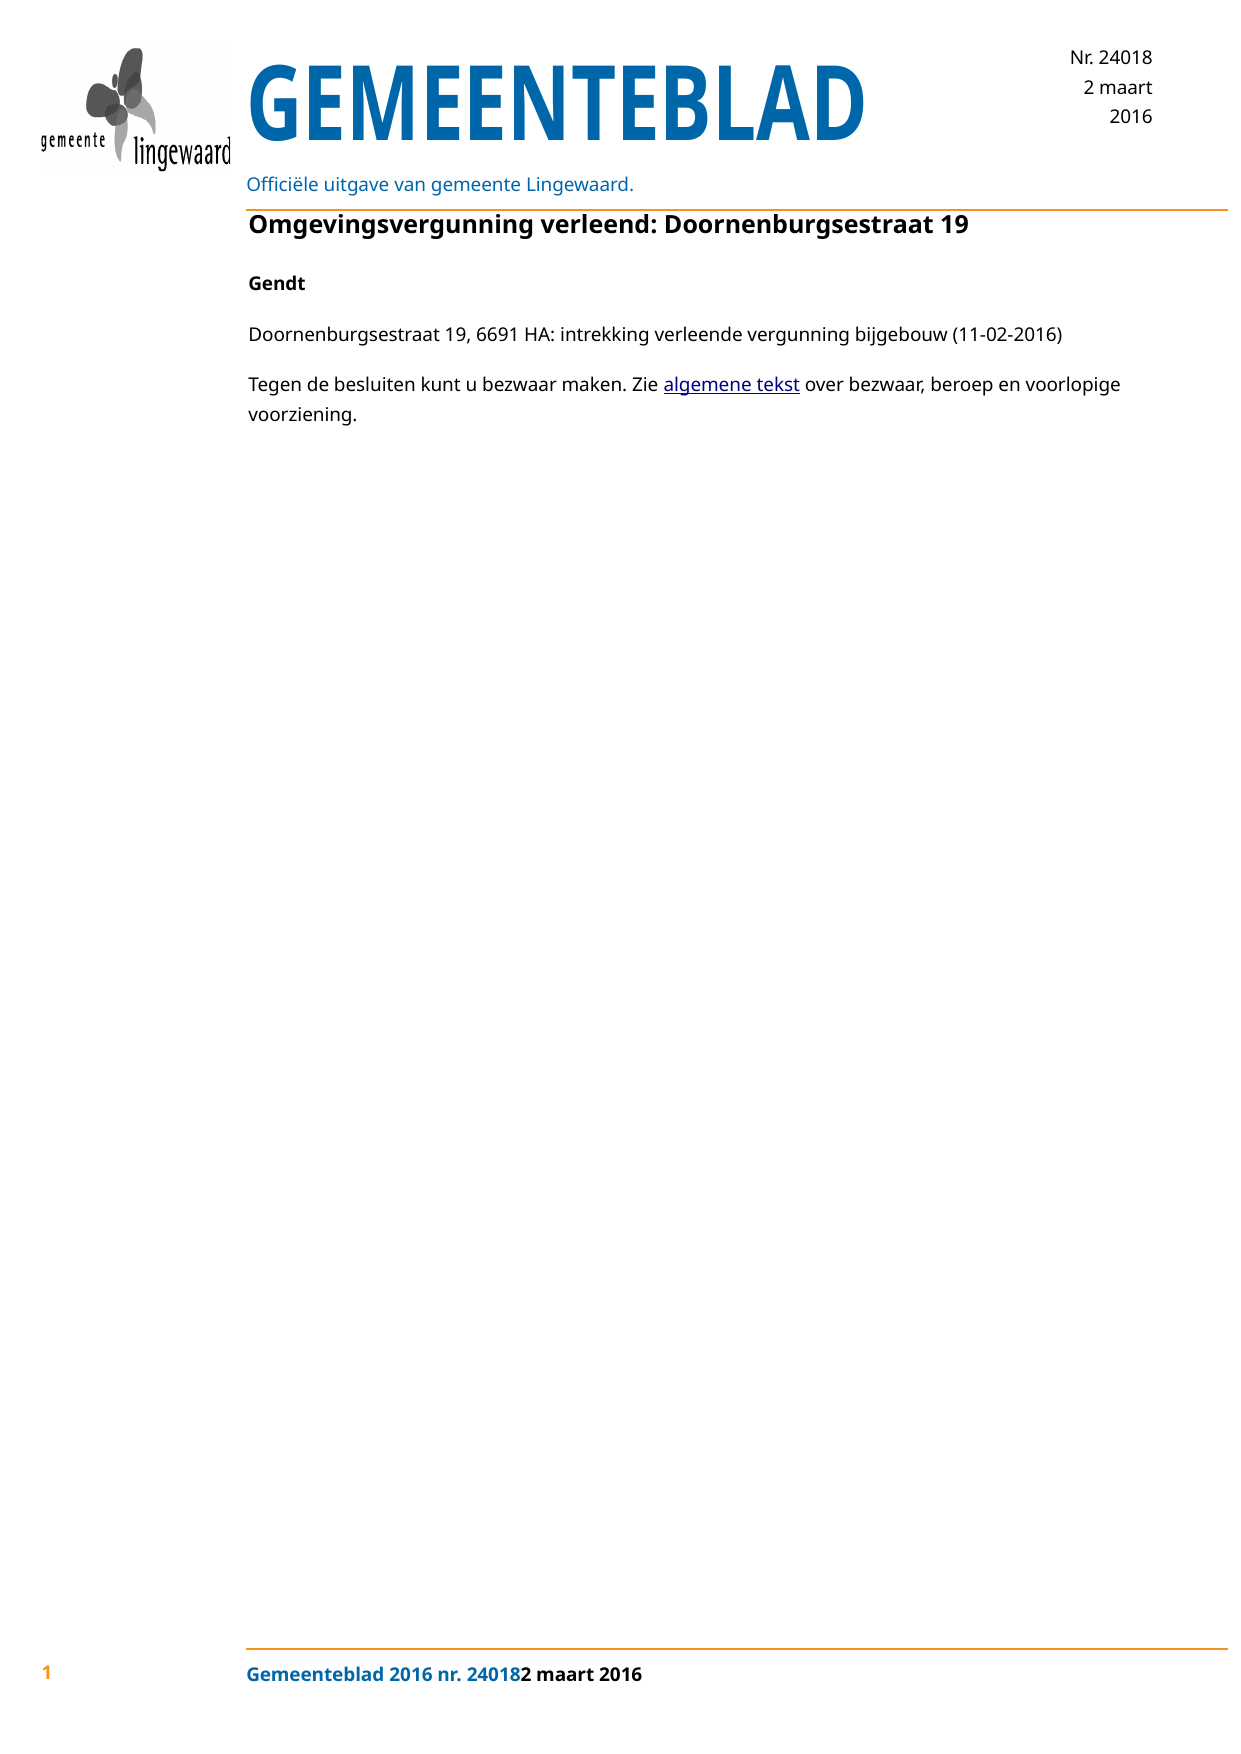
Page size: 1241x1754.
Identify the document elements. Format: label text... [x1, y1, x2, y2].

text Omgevingsvergunning verleend: Doornenburgsestraat 19 [248, 211, 1152, 241]
picture [41, 47, 231, 172]
text Doornenburgsestraat 19, 6691 HA: intrekking verleende vergunning bijgebouw (11-02-2016) [248, 321, 1152, 346]
text Tegen de besluiten kunt u bezwaar maken. Zie algemene tekst over bezwaar, beroep en voorlopige voorziening. [248, 371, 1152, 426]
text Gendt [248, 270, 1152, 296]
